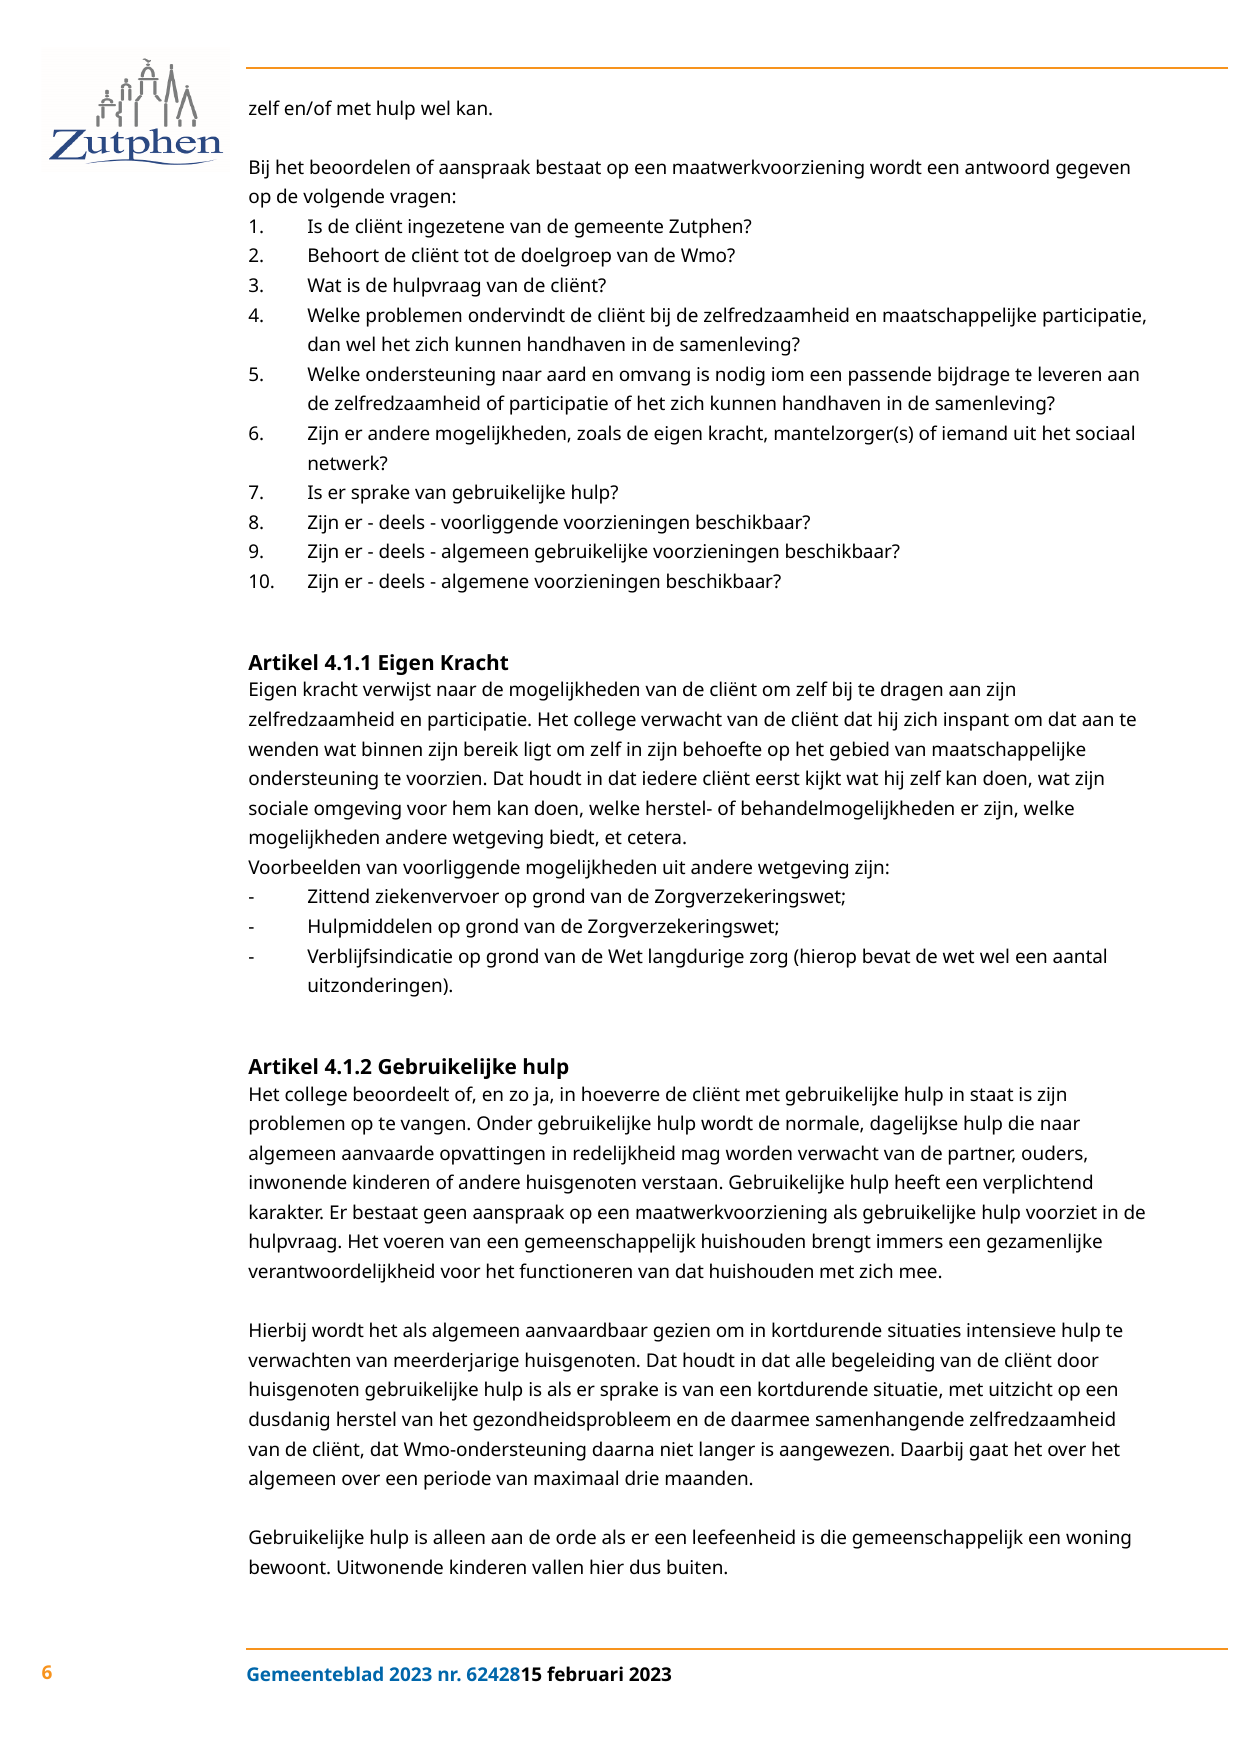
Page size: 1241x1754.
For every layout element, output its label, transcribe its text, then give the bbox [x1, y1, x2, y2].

list Is de cliënt ingezetene van de gemeente Zutphen? [248, 213, 1152, 239]
list Zijn er - deels - algemeen gebruikelijke voorzieningen beschikbaar? [248, 538, 1152, 564]
text Bij het beoordelen of aanspraak bestaat op een maatwerkvoorziening wordt een antwoord gegeven op de volgende vragen: [248, 154, 1152, 209]
text Voorbeelden van voorliggende mogelijkheden uit andere wetgeving zijn: [248, 854, 1152, 880]
text zelf en/of met hulp wel kan. [248, 95, 1152, 121]
text Gebruikelijke hulp is alleen aan de orde als er een leefeenheid is die gemeenschappelijk een woning bewoont. Uitwonende kinderen vallen hier dus buiten. [248, 1524, 1152, 1580]
list Hulpmiddelen op grond van de Zorgverzekeringswet; [248, 913, 1152, 939]
text Het college beoordeelt of, en zo ja, in hoeverre de cliënt met gebruikelijke hulp in staat is zijn problemen op te vangen. Onder gebruikelijke hulp wordt de normale, dagelijkse hulp die naar algemeen aanvaarde opvattingen in redelijkheid mag worden verwacht van de partner, ouders, inwonende kinderen of andere huisgenoten verstaan. Gebruikelijke hulp heeft een verplichtend karakter. Er bestaat geen aanspraak op een maatwerkvoorziening als gebruikelijke hulp voorziet in de hulpvraag. Het voeren van een gemeenschappelijk huishouden brengt immers een gezamenlijke verantwoordelijkheid voor het functioneren van dat huishouden met zich mee. [248, 1081, 1152, 1284]
list Is er sprake van gebruikelijke hulp? [248, 479, 1152, 505]
list Behoort de cliënt tot de doelgroep van de Wmo? [248, 243, 1152, 268]
text Hierbij wordt het als algemeen aanvaardbaar gezien om in kortdurende situaties intensieve hulp te verwachten van meerderjarige huisgenoten. Dat houdt in dat alle begeleiding van de cliënt door huisgenoten gebruikelijke hulp is als er sprake is van een kortdurende situatie, met uitzicht op een dusdanig herstel van het gezondheidsprobleem en de daarmee samenhangende zelfredzaamheid van de cliënt, dat Wmo-ondersteuning daarna niet langer is aangewezen. Daarbij gaat het over het algemeen over een periode van maximaal drie maanden. [248, 1317, 1152, 1491]
list Zittend ziekenvervoer op grond van de Zorgverzekeringswet; [248, 884, 1152, 909]
list Welke problemen ondervindt de cliënt bij de zelfredzaamheid en maatschappelijke participatie, dan wel het zich kunnen handhaven in de samenleving? [248, 302, 1152, 357]
list Zijn er - deels - voorliggende voorzieningen beschikbaar? [248, 509, 1152, 535]
list Zijn er andere mogelijkheden, zoals de eigen kracht, mantelzorger(s) of iemand uit het sociaal netwerk? [248, 420, 1152, 476]
picture [41, 47, 231, 172]
list Verblijfsindicatie op grond van de Wet langdurige zorg (hierop bevat de wet wel een aantal uitzonderingen). [248, 943, 1152, 998]
list Wat is de hulpvraag van de cliënt? [248, 272, 1152, 298]
text Artikel 4.1.2 Gebruikelijke hulp [248, 1052, 1152, 1081]
text Artikel 4.1.1 Eigen Kracht [248, 648, 1152, 677]
list Welke ondersteuning naar aard en omvang is nodig iom een passende bijdrage te leveren aan de zelfredzaamheid of participatie of het zich kunnen handhaven in de samenleving? [248, 361, 1152, 416]
list Zijn er - deels - algemene voorzieningen beschikbaar? [248, 568, 1152, 594]
text Eigen kracht verwijst naar de mogelijkheden van de cliënt om zelf bij te dragen aan zijn zelfredzaamheid en participatie. Het college verwacht van de cliënt dat hij zich inspant om dat aan te wenden wat binnen zijn bereik ligt om zelf in zijn behoefte op het gebied van maatschappelijke ondersteuning te voorzien. Dat houdt in dat iedere cliënt eerst kijkt wat hij zelf kan doen, wat zijn sociale omgeving voor hem kan doen, welke herstel- of behandelmogelijkheden er zijn, welke mogelijkheden andere wetgeving biedt, et cetera. [248, 677, 1152, 850]
